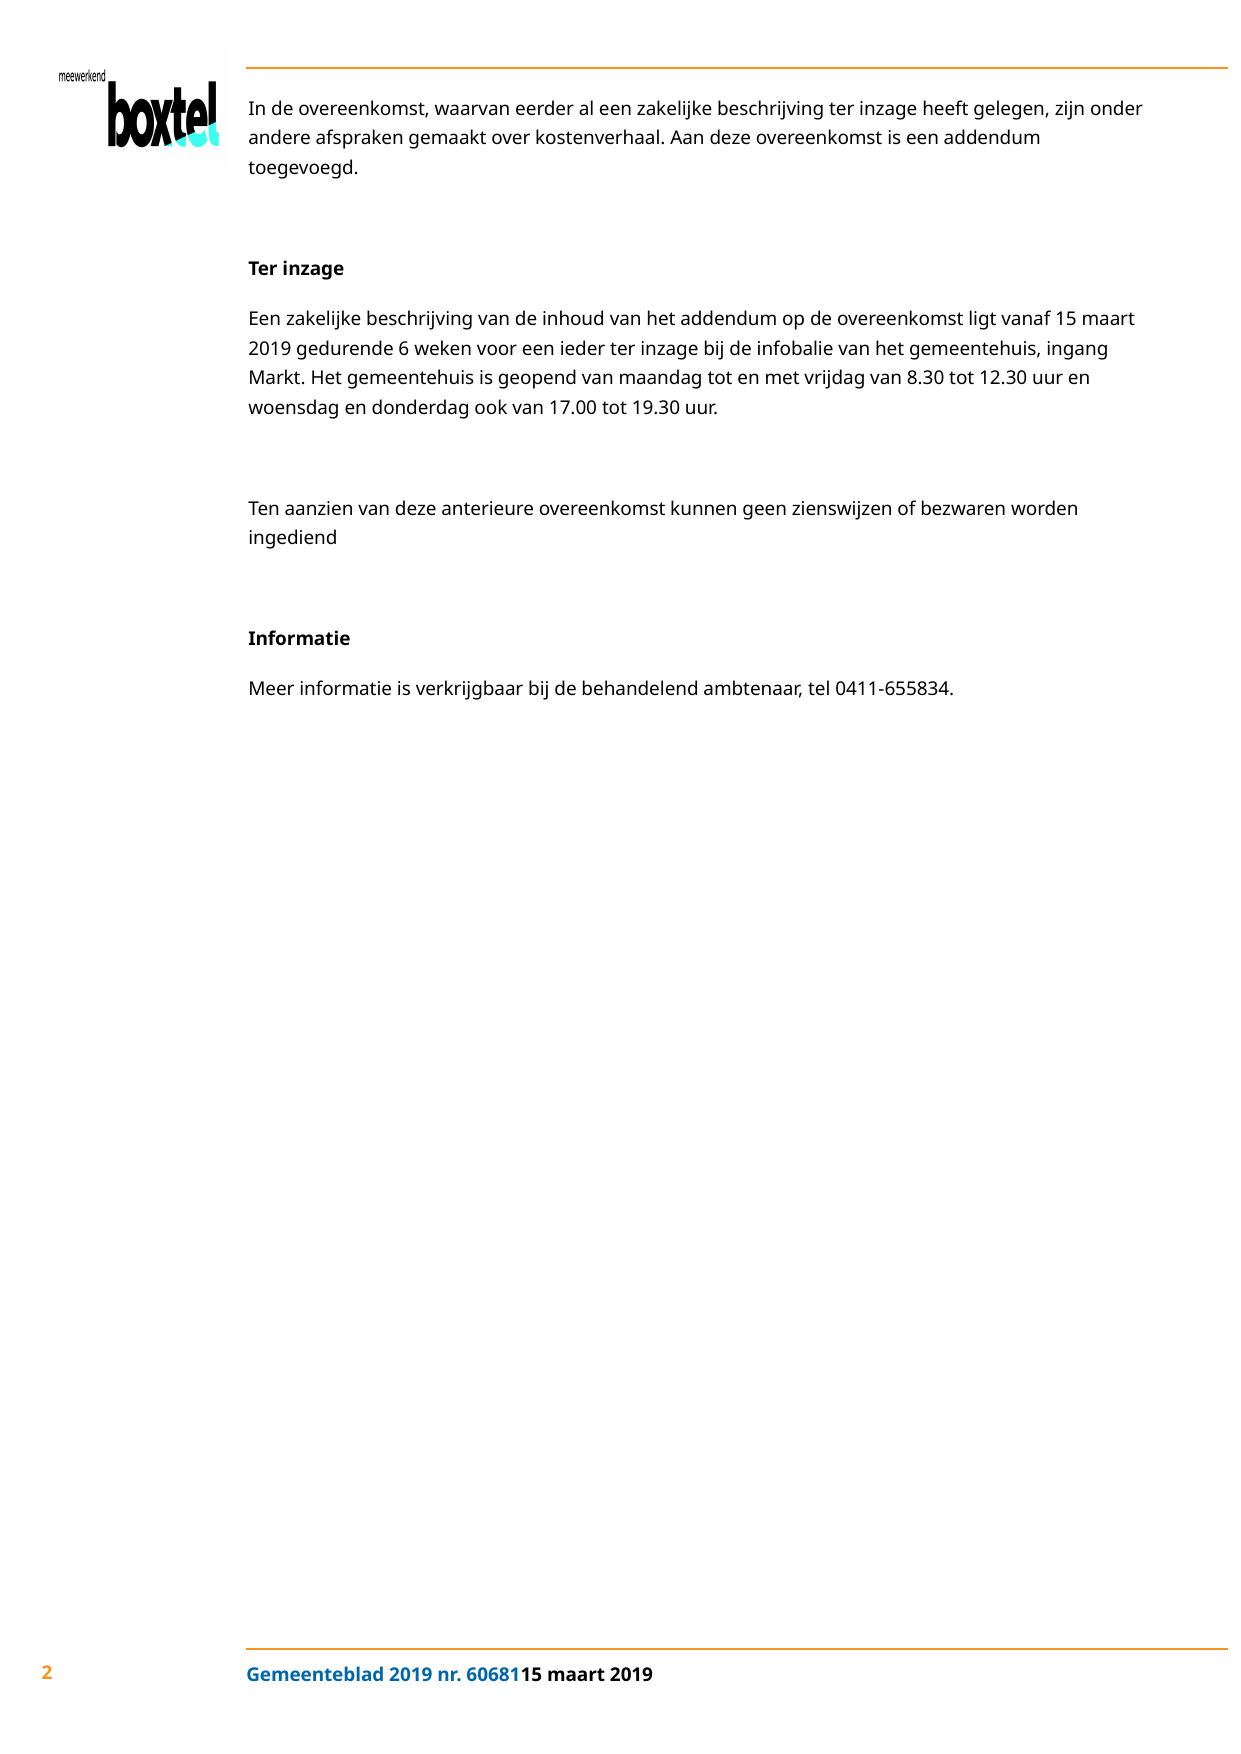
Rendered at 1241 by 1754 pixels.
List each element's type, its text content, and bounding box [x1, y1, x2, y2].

text In de overeenkomst, waarvan eerder al een zakelijke beschrijving ter inzage heeft gelegen, zijn onder andere afspraken gemaakt over kostenverhaal. Aan deze overeenkomst is een addendum toegevoegd. [248, 95, 1152, 180]
text Een zakelijke beschrijving van de inhoud van het addendum op de overeenkomst ligt vanaf 15 maart 2019 gedurende 6 weken voor een ieder ter inzage bij de infobalie van het gemeentehuis, ingang Markt. Het gemeentehuis is geopend van maandag tot en met vrijdag van 8.30 tot 12.30 uur en woensdag en donderdag ook van 17.00 tot 19.30 uur. [248, 305, 1152, 420]
text Ten aanzien van deze anterieure overeenkomst kunnen geen zienswijzen of bezwaren worden ingediend [248, 495, 1152, 550]
text Meer informatie is verkrijgbaar bij de behandelend ambtenaar, tel 0411-655834. [248, 676, 1152, 701]
picture [41, 47, 231, 172]
text Ter inzage [248, 255, 1152, 281]
text Informatie [248, 625, 1152, 651]
